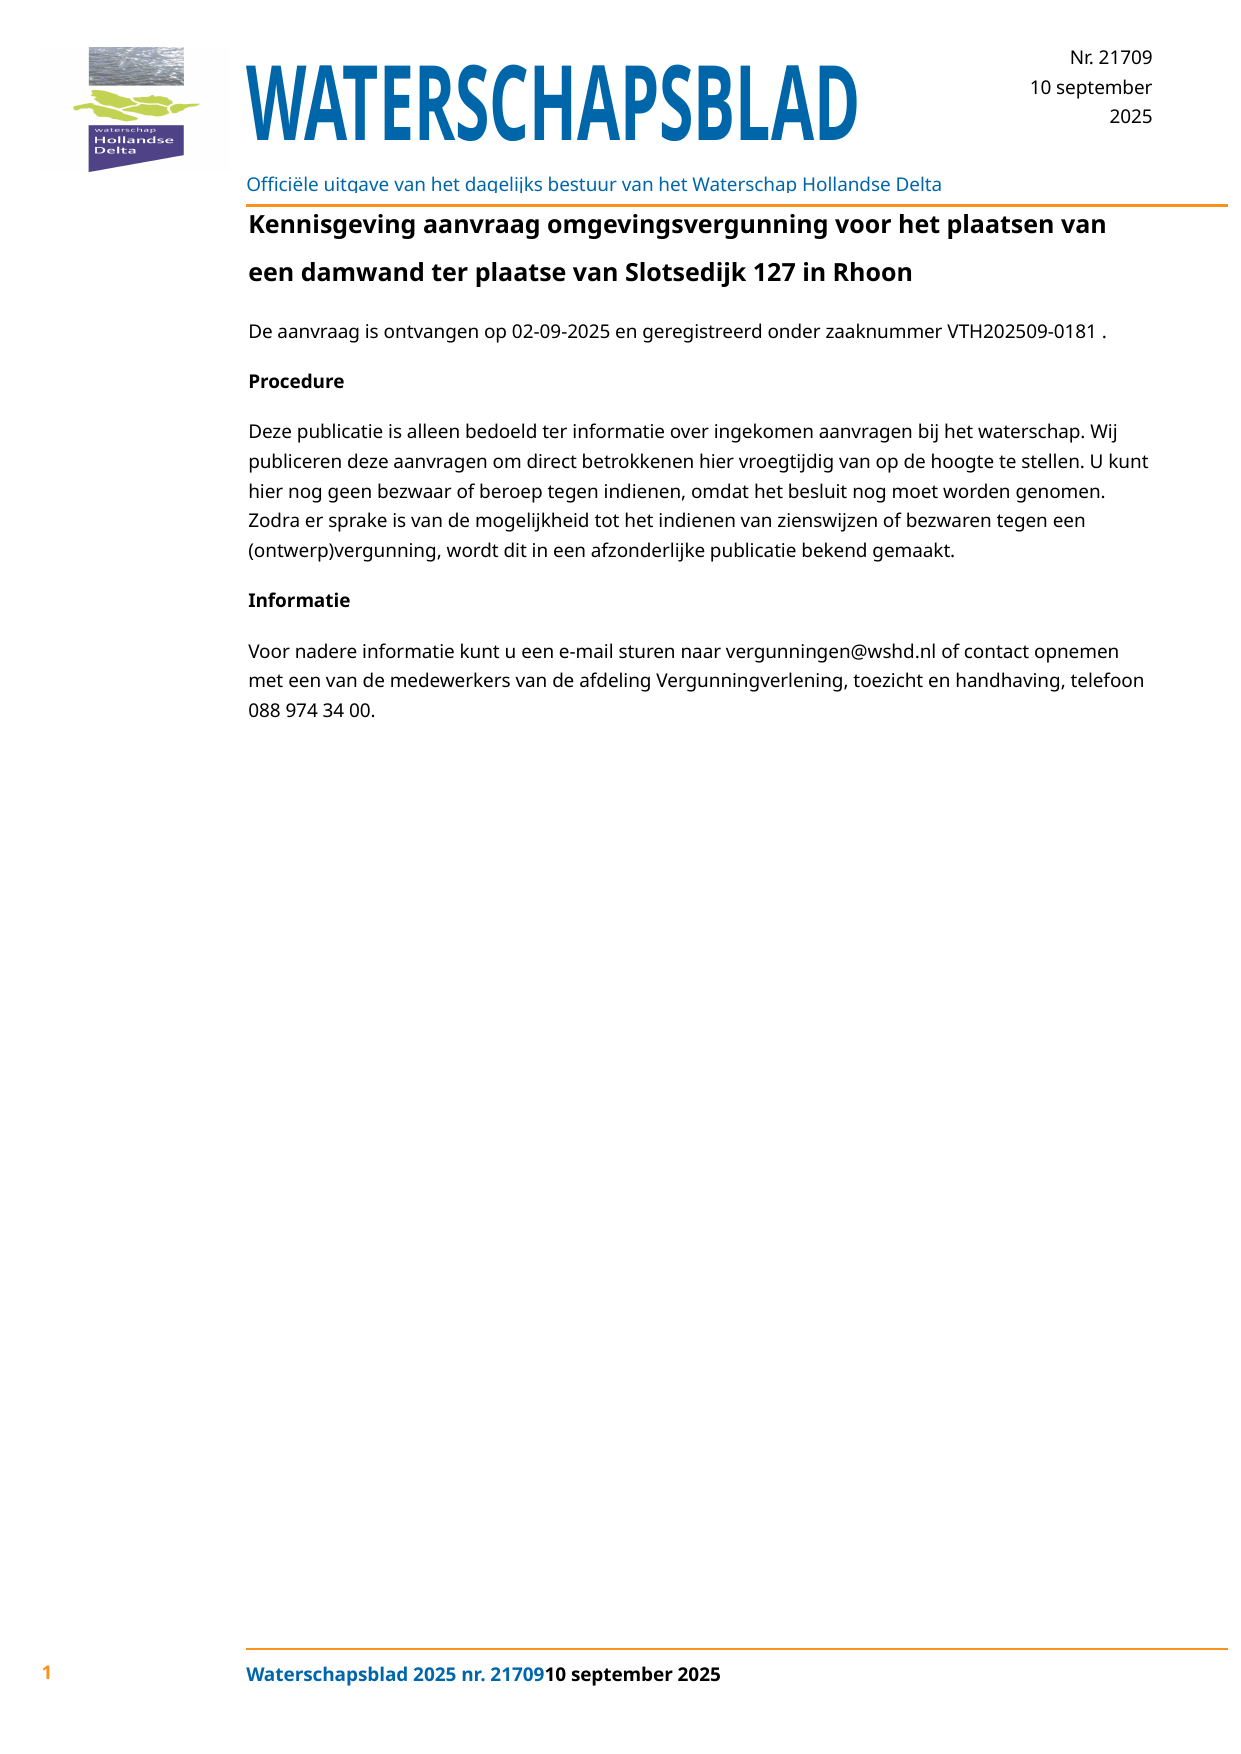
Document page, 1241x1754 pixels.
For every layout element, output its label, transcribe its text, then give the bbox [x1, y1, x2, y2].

text Deze publicatie is alleen bedoeld ter informatie over ingekomen aanvragen bij het waterschap. Wij publiceren deze aanvragen om direct betrokkenen hier vroegtijdig van op de hoogte te stellen. U kunt hier nog geen bezwaar of beroep tegen indienen, omdat het besluit nog moet worden genomen. Zodra er sprake is van de mogelijkheid tot het indienen van zienswijzen of bezwaren tegen een (ontwerp)vergunning, wordt dit in een afzonderlijke publicatie bekend gemaakt. [248, 419, 1152, 563]
picture [41, 47, 231, 172]
text De aanvraag is ontvangen op 02-09-2025 en geregistreerd onder zaaknummer VTH202509-0181 . [248, 318, 1152, 344]
text Voor nadere informatie kunt u een e-mail sturen naar vergunningen@wshd.nl of contact opnemen met een van de medewerkers van de afdeling Vergunningverlening, toezicht en handhaving, telefoon 088 974 34 00. [248, 638, 1152, 723]
text Procedure [248, 368, 1152, 394]
text Kennisgeving aanvraag omgevingsvergunning voor het plaatsen van een damwand ter plaatse van Slotsedijk 127 in Rhoon [248, 207, 1152, 288]
text Informatie [248, 587, 1152, 613]
